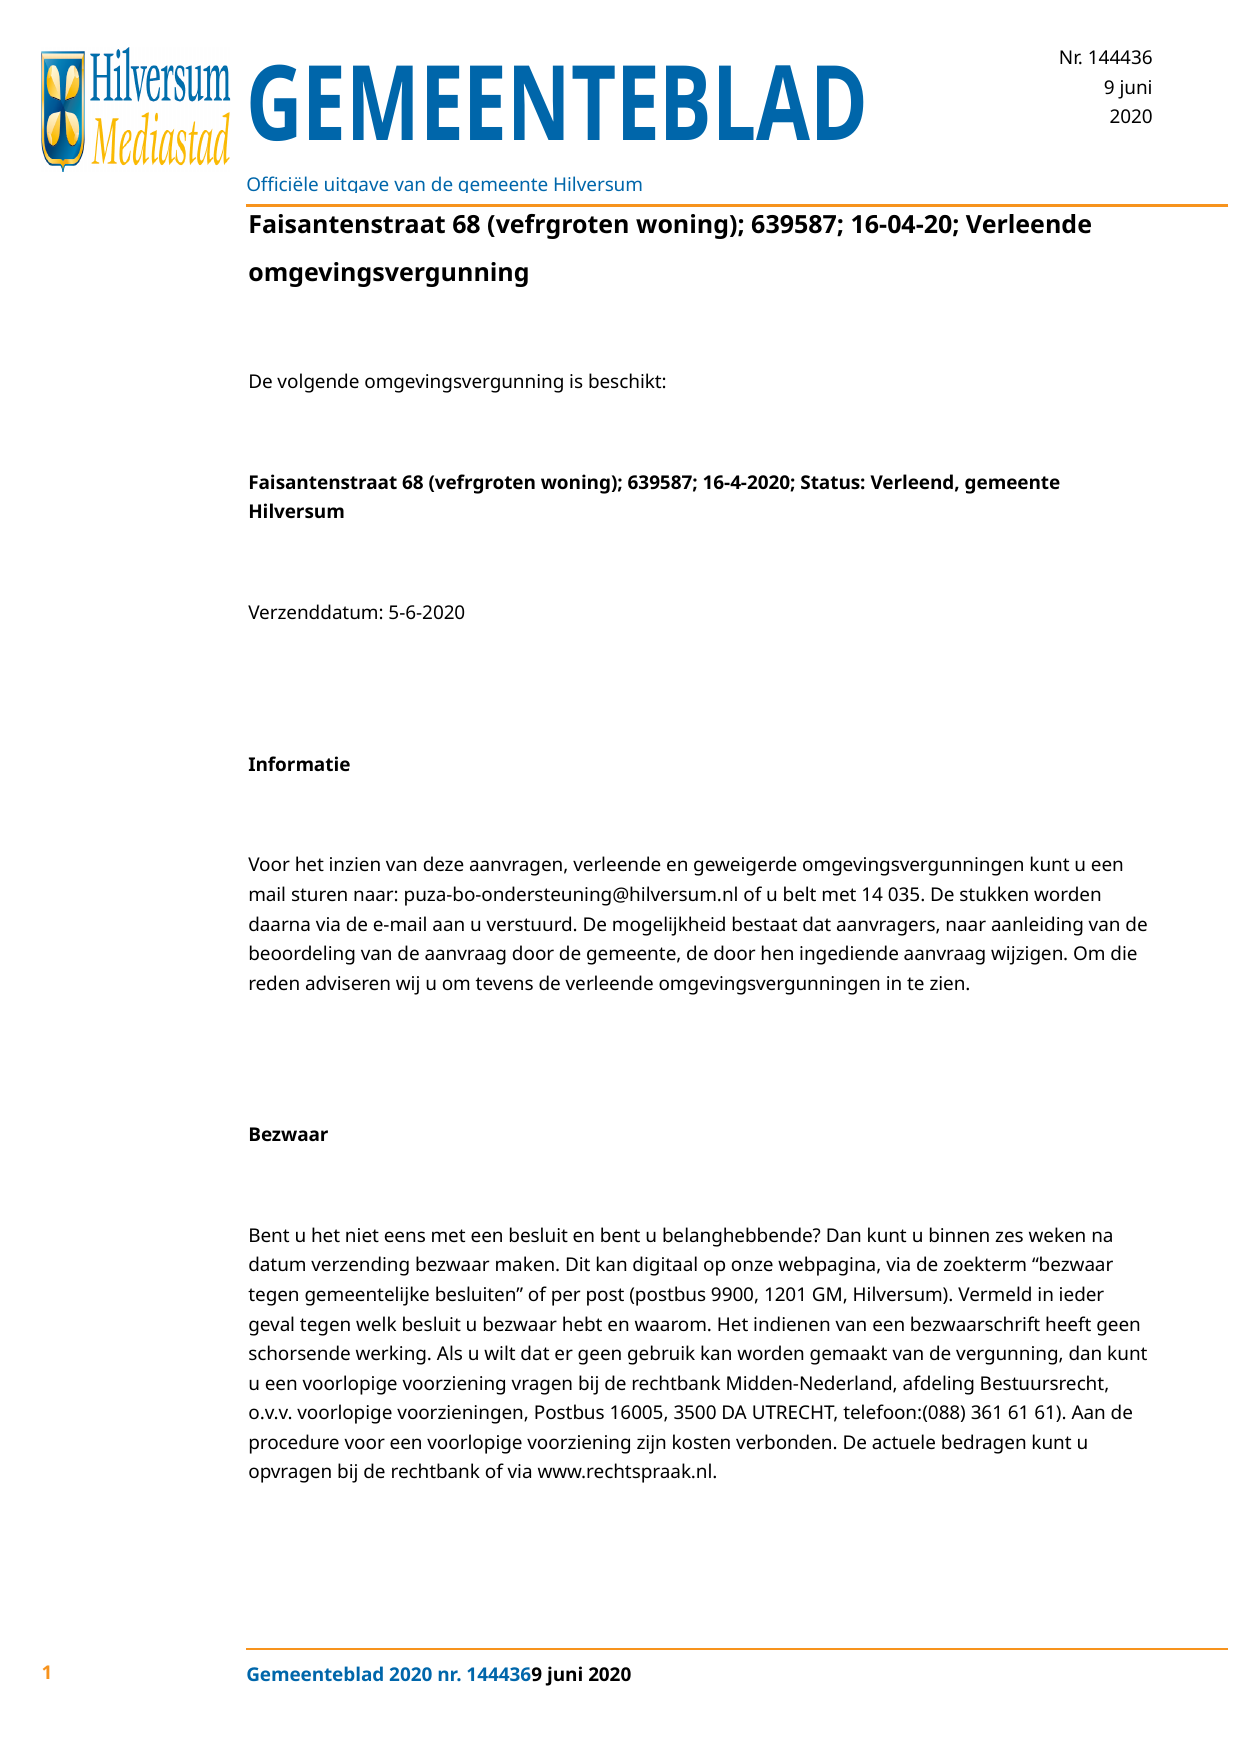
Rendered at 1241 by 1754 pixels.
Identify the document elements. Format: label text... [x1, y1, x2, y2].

text Bent u het niet eens met een besluit en bent u belanghebbende? Dan kunt u binnen zes weken na datum verzending bezwaar maken. Dit kan digitaal op onze webpagina, via de zoekterm “bezwaar tegen gemeentelijke besluiten” of per post (postbus 9900, 1201 GM, Hilversum). Vermeld in ieder geval tegen welk besluit u bezwaar hebt en waarom. Het indienen van een bezwaarschrift heeft geen schorsende werking. Als u wilt dat er geen gebruik kan worden gemaakt van de vergunning, dan kunt u een voorlopige voorziening vragen bij de rechtbank Midden-Nederland, afdeling Bestuursrecht, o.v.v. voorlopige voorzieningen, Postbus 16005, 3500 DA UTRECHT, telefoon:(088) 361 61 61). Aan de procedure voor een voorlopige voorziening zijn kosten verbonden. De actuele bedragen kunt u opvragen bij de rechtbank of via www.rechtspraak.nl. [248, 1222, 1152, 1484]
text Faisantenstraat 68 (vefrgroten woning); 639587; 16-4-2020; Status: Verleend, gemeente Hilversum [248, 469, 1152, 524]
text Voor het inzien van deze aanvragen, verleende en geweigerde omgevingsvergunningen kunt u een mail sturen naar: puza-bo-ondersteuning@hilversum.nl of u belt met 14 035. De stukken worden daarna via de e-mail aan u verstuurd. De mogelijkheid bestaat dat aanvragers, naar aanleiding van de beoordeling van de aanvraag door de gemeente, de door hen ingediende aanvraag wijzigen. Om die reden adviseren wij u om tevens de verleende omgevingsvergunningen in te zien. [248, 852, 1152, 996]
text Bezwaar [248, 1121, 1152, 1147]
text De volgende omgevingsvergunning is beschikt: [248, 368, 1152, 394]
text Faisantenstraat 68 (vefrgroten woning); 639587; 16-04-20; Verleende omgevingsvergunning [248, 207, 1152, 288]
text Verzenddatum: 5-6-2020 [248, 599, 1152, 625]
text Informatie [248, 751, 1152, 777]
picture [41, 47, 231, 172]
